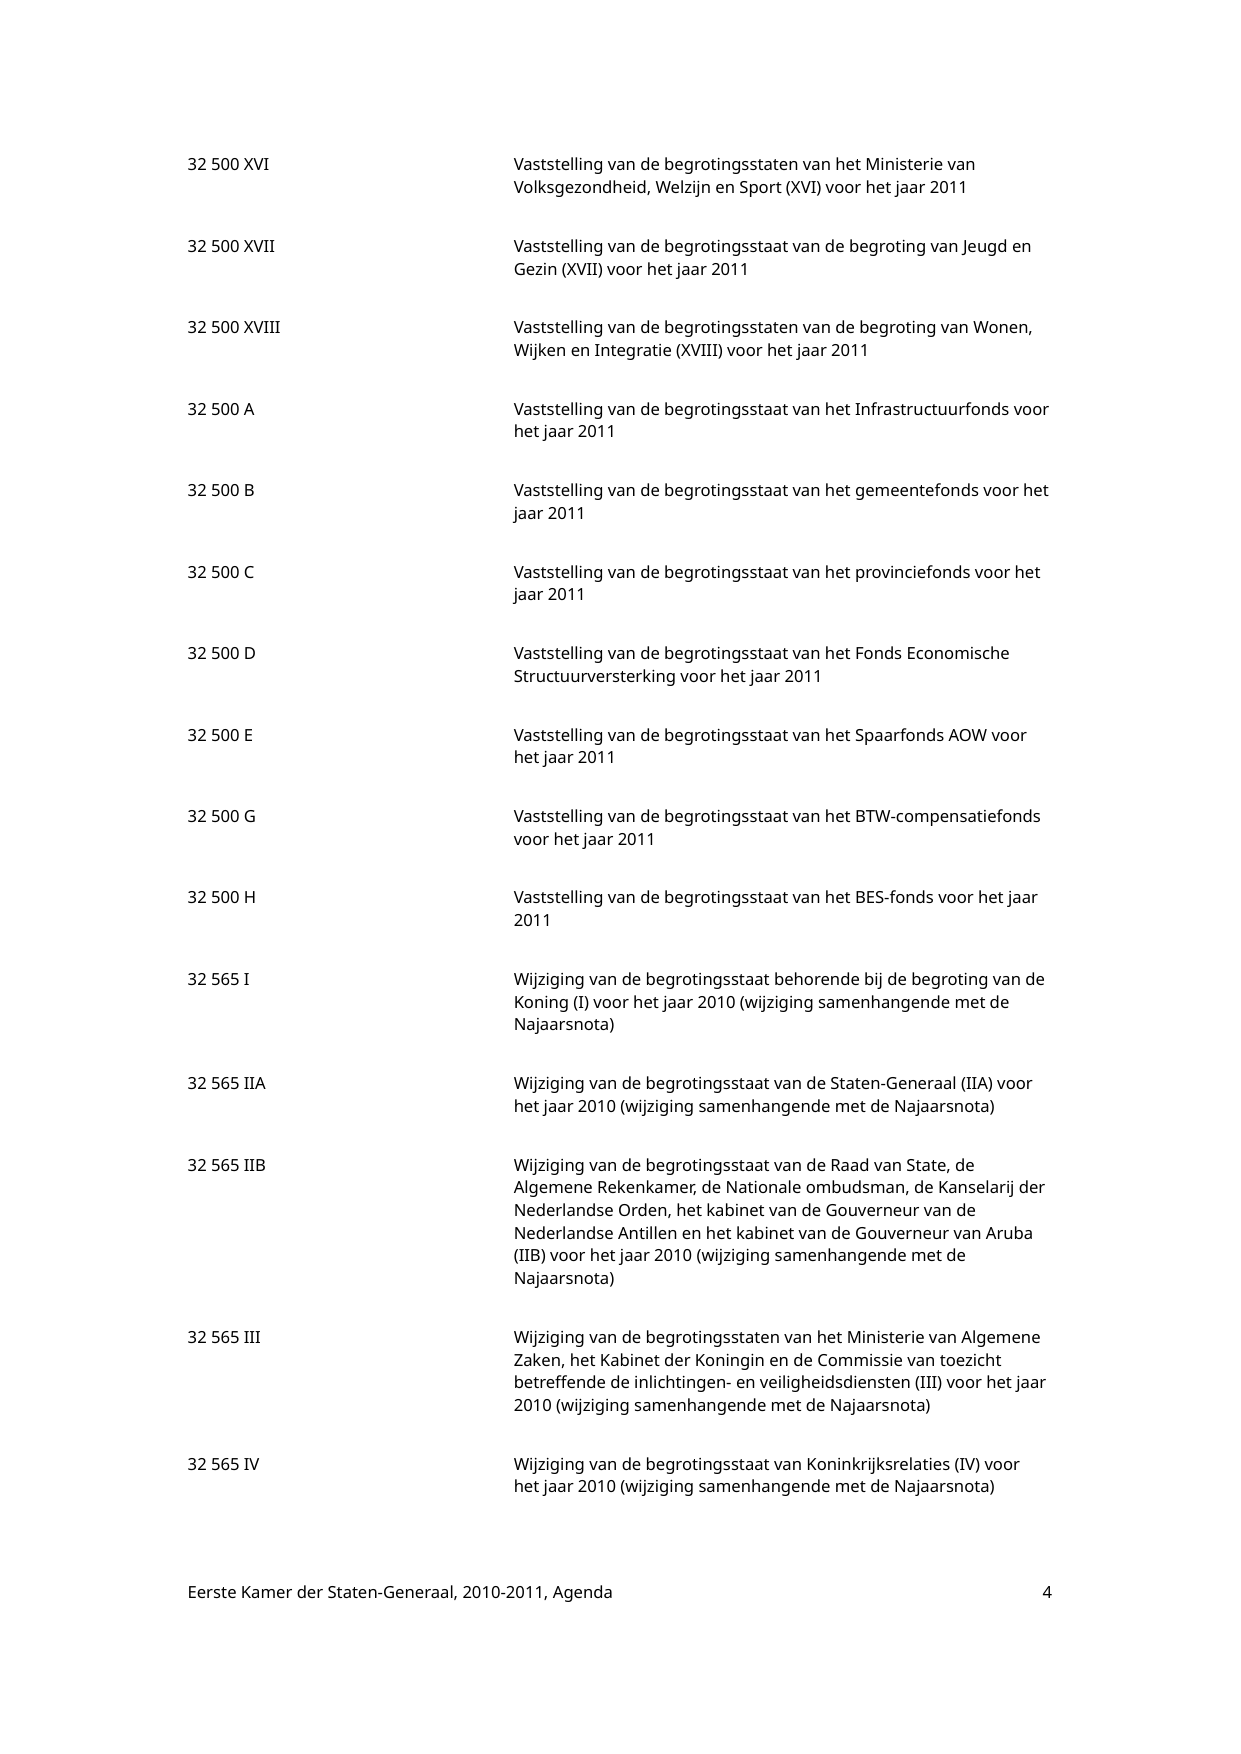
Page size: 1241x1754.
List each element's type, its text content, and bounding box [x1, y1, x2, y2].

table_cell [490, 1323, 510, 1449]
table_cell Vaststelling van de begrotingsstaat van het BES-fonds voor het jaar 2011 [510, 883, 1053, 964]
table_cell [490, 1150, 510, 1322]
table_cell [490, 476, 510, 557]
table_cell [490, 883, 510, 964]
table_cell 32 565 IIB [188, 1150, 490, 1322]
table_cell [490, 965, 510, 1069]
table_cell Vaststelling van de begrotingsstaat van de begroting van Jeugd en Gezin (XVII) voor het jaar 2011 [510, 231, 1053, 313]
table_cell [490, 231, 510, 313]
table_cell 32 500 XVI [188, 150, 490, 231]
table_cell [490, 394, 510, 476]
table_cell 32 500 A [188, 394, 490, 476]
table_cell Vaststelling van de begrotingsstaat van het provinciefonds voor het jaar 2011 [510, 557, 1053, 639]
table_cell Vaststelling van de begrotingsstaat van het Infrastructuurfonds voor het jaar 2011 [510, 394, 1053, 476]
table_cell 32 500 XVIII [188, 313, 490, 394]
table_cell [490, 1449, 510, 1531]
table_cell Wijziging van de begrotingsstaat van de Raad van State, de Algemene Rekenkamer, de Nationale ombudsman, de Kanselarij der Nederlandse Orden, het kabinet van de Gouverneur van de Nederlandse Antillen en het kabinet van de Gouverneur van Aruba (IIB) voor het jaar 2010 (wijziging samenhangende met de Najaarsnota) [510, 1150, 1053, 1322]
table_cell 32 500 B [188, 476, 490, 557]
table_cell [490, 639, 510, 720]
table_cell Wijziging van de begrotingsstaat van de Staten-Generaal (IIA) voor het jaar 2010 (wijziging samenhangende met de Najaarsnota) [510, 1069, 1053, 1150]
table_cell Vaststelling van de begrotingsstaat van het Fonds Economische Structuurversterking voor het jaar 2011 [510, 639, 1053, 720]
table_cell Vaststelling van de begrotingsstaten van de begroting van Wonen, Wijken en Integratie (XVIII) voor het jaar 2011 [510, 313, 1053, 394]
table_cell Wijziging van de begrotingsstaat van Koninkrijksrelaties (IV) voor het jaar 2010 (wijziging samenhangende met de Najaarsnota) [510, 1449, 1053, 1531]
table_cell 32 565 IV [188, 1449, 490, 1531]
table_cell 32 500 G [188, 802, 490, 883]
table_cell Vaststelling van de begrotingsstaat van het gemeentefonds voor het jaar 2011 [510, 476, 1053, 557]
table_cell 32 565 IIA [188, 1069, 490, 1150]
table_cell 32 500 H [188, 883, 490, 964]
table_cell 32 500 XVII [188, 231, 490, 313]
table_cell [490, 313, 510, 394]
table_cell [490, 1069, 510, 1150]
table_cell [490, 557, 510, 639]
table_cell 32 500 C [188, 557, 490, 639]
table_cell Vaststelling van de begrotingsstaat van het Spaarfonds AOW voor het jaar 2011 [510, 720, 1053, 802]
table_cell Wijziging van de begrotingsstaten van het Ministerie van Algemene Zaken, het Kabinet der Koningin en de Commissie van toezicht betreffende de inlichtingen- en veiligheidsdiensten (III) voor het jaar 2010 (wijziging samenhangende met de Najaarsnota) [510, 1323, 1053, 1449]
table_cell Vaststelling van de begrotingsstaat van het BTW-compensatiefonds voor het jaar 2011 [510, 802, 1053, 883]
table_cell 32 500 D [188, 639, 490, 720]
table_cell [490, 150, 510, 231]
table_cell Wijziging van de begrotingsstaat behorende bij de begroting van de Koning (I) voor het jaar 2010 (wijziging samenhangende met de Najaarsnota) [510, 965, 1053, 1069]
table_cell [490, 802, 510, 883]
table_cell [490, 720, 510, 802]
table_cell Vaststelling van de begrotingsstaten van het Ministerie van Volksgezondheid, Welzijn en Sport (XVI) voor het jaar 2011 [510, 150, 1053, 231]
table_cell 32 500 E [188, 720, 490, 802]
table_cell 32 565 III [188, 1323, 490, 1449]
table_cell 32 565 I [188, 965, 490, 1069]
